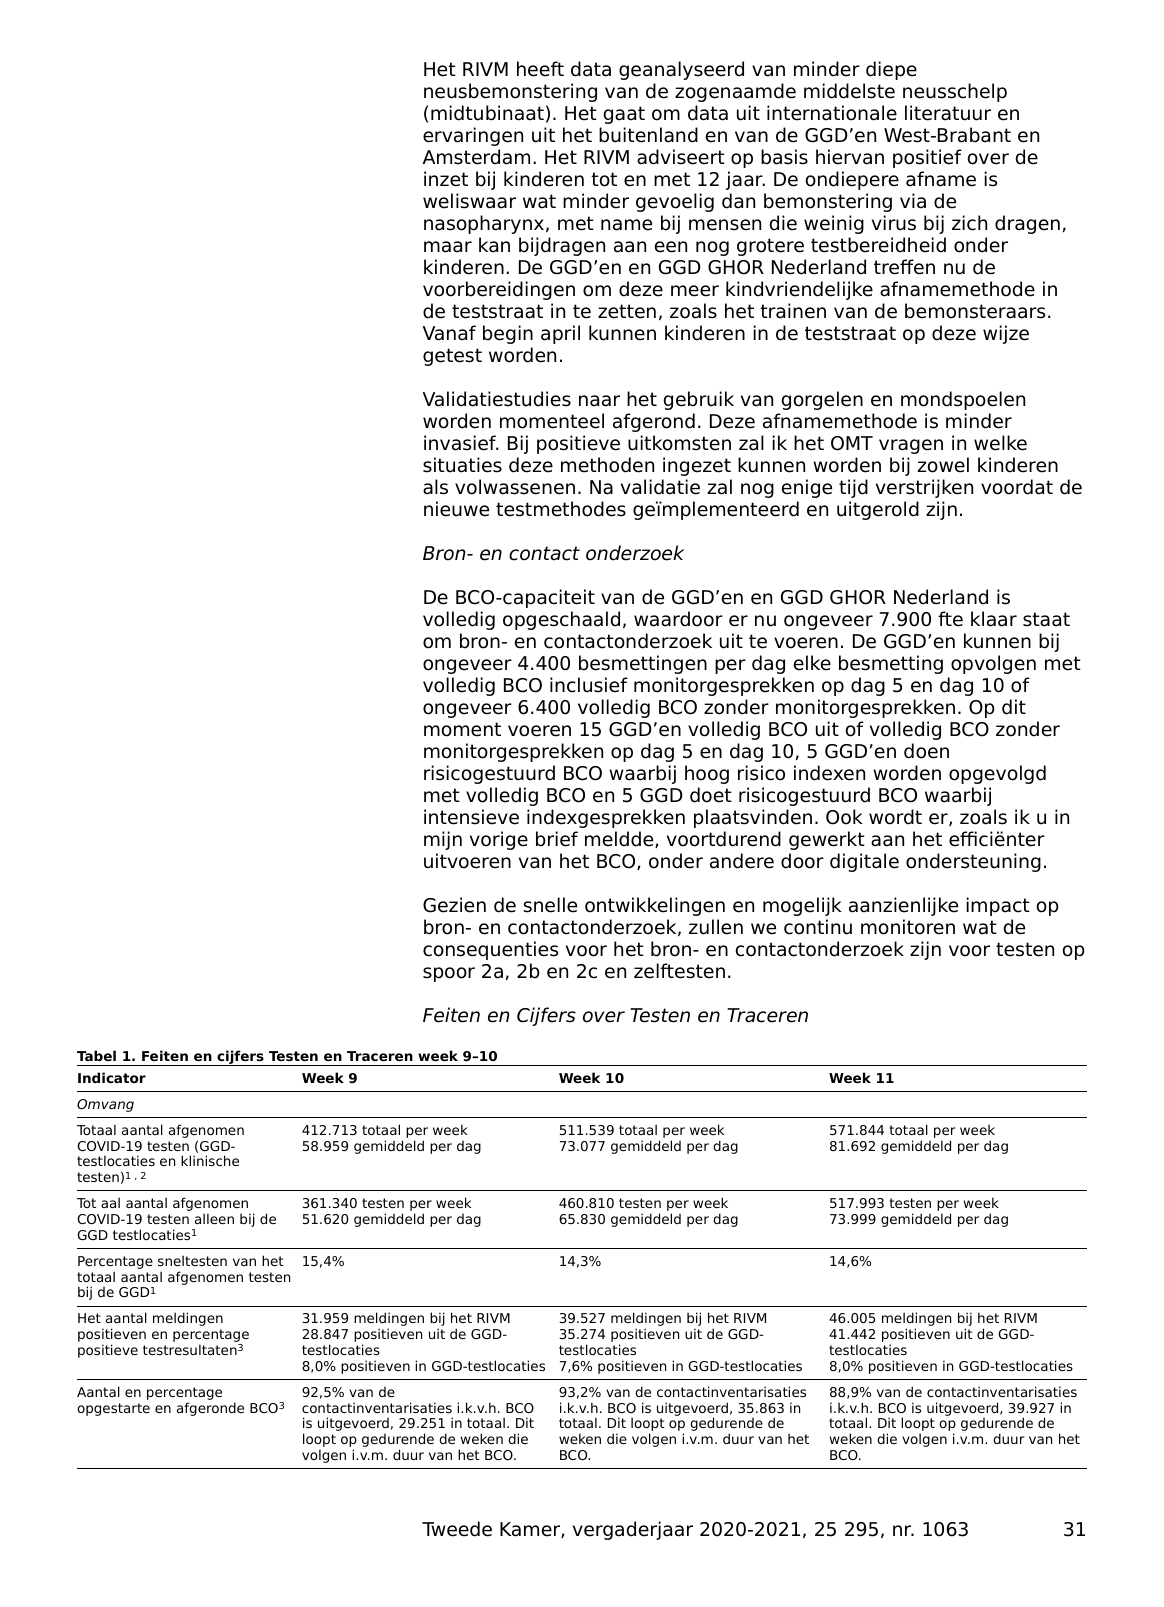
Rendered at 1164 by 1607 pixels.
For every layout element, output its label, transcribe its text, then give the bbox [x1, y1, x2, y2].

table_cell 412.713 totaal per week 58.959 gemiddeld per dag [296, 1118, 553, 1190]
table_cell 14,6% [823, 1249, 1087, 1306]
table_cell Week 10 [553, 1066, 823, 1091]
table_cell 46.005 meldingen bij het RIVM 41.442 positieven uit de GGD-testlocaties 8,0% positieven in GGD-testlocaties [823, 1307, 1087, 1379]
table_cell Week 11 [823, 1066, 1087, 1091]
table_cell 88,9% van de contactinventarisaties i.k.v.h. BCO is uitgevoerd, 39.927 in totaal. Dit loopt op gedurende de weken die volgen i.v.m. duur van het BCO. [823, 1380, 1087, 1468]
subtitle Feiten en Cijfers over Testen en Traceren [422, 1005, 1087, 1027]
text Het RIVM heeft data geanalyseerd van minder diepe neusbemonstering van de zogenaamde middelste neusschelp (midtubinaat). Het gaat om data uit internationale literatuur en ervaringen uit het buitenland en van de GGD’en West-Brabant en Amsterdam. Het RIVM adviseert op basis hiervan positief over de inzet bij kinderen tot en met 12 jaar. De ondiepere afname is weliswaar wat minder gevoelig dan bemonstering via de nasopharynx, met name bij mensen die weinig virus bij zich dragen, maar kan bijdragen aan een nog grotere testbereidheid onder kinderen. De GGD’en en GGD GHOR Nederland treffen nu de voorbereidingen om deze meer kindvriendelijke afnamemethode in de teststraat in te zetten, zoals het trainen van de bemonsteraars. Vanaf begin april kunnen kinderen in de teststraat op deze wijze getest worden. [422, 59, 1087, 367]
table_cell 92,5% van de contactinventarisaties i.k.v.h. BCO is uitgevoerd, 29.251 in totaal. Dit loopt op gedurende de weken die volgen i.v.m. duur van het BCO. [296, 1380, 553, 1468]
text Gezien de snelle ontwikkelingen en mogelijk aanzienlijke impact op bron- en contactonderzoek, zullen we continu monitoren wat de consequenties voor het bron- en contactonderzoek zijn voor testen op spoor 2a, 2b en 2c en zelftesten. [422, 895, 1087, 983]
table_cell 511.539 totaal per week 73.077 gemiddeld per dag [553, 1118, 823, 1190]
table_cell 39.527 meldingen bij het RIVM 35.274 positieven uit de GGD-testlocaties 7,6% positieven in GGD-testlocaties [553, 1307, 823, 1379]
subtitle Bron- en contact onderzoek [422, 543, 1087, 565]
table_cell Tot aal aantal afgenomen COVID-19 testen alleen bij de GGD testlocaties1 [77, 1191, 296, 1248]
table_cell Het aantal meldingen positieven en percentage positieve testresultaten3 [77, 1307, 296, 1379]
table_cell 517.993 testen per week 73.999 gemiddeld per dag [823, 1191, 1087, 1248]
table_cell Omvang [77, 1092, 1087, 1117]
table_cell Indicator [77, 1066, 296, 1091]
table_cell Percentage sneltesten van het totaal aantal afgenomen testen bij de GGD1 [77, 1249, 296, 1306]
table_cell 571.844 totaal per week 81.692 gemiddeld per dag [823, 1118, 1087, 1190]
table_cell Totaal aantal afgenomen COVID-19 testen (GGD-testlocaties en klinische testen)1, 2 [77, 1118, 296, 1190]
table_cell 93,2% van de contactinventarisaties i.k.v.h. BCO is uitgevoerd, 35.863 in totaal. Dit loopt op gedurende de weken die volgen i.v.m. duur van het BCO. [553, 1380, 823, 1468]
table_cell Aantal en percentage opgestarte en afgeronde BCO3 [77, 1380, 296, 1468]
table_cell Week 9 [296, 1066, 553, 1091]
table_cell 14,3% [553, 1249, 823, 1306]
table_header Tabel 1. Feiten en cijfers Testen en Traceren week 9–10 [77, 1049, 1087, 1065]
table_cell 15,4% [296, 1249, 553, 1306]
table_cell 460.810 testen per week 65.830 gemiddeld per dag [553, 1191, 823, 1248]
text De BCO-capaciteit van de GGD’en en GGD GHOR Nederland is volledig opgeschaald, waardoor er nu ongeveer 7.900 fte klaar staat om bron- en contactonderzoek uit te voeren. De GGD’en kunnen bij ongeveer 4.400 besmettingen per dag elke besmetting opvolgen met volledig BCO inclusief monitorgesprekken op dag 5 en dag 10 of ongeveer 6.400 volledig BCO zonder monitorgesprekken. Op dit moment voeren 15 GGD’en volledig BCO uit of volledig BCO zonder monitorgesprekken op dag 5 en dag 10, 5 GGD’en doen risicogestuurd BCO waarbij hoog risico indexen worden opgevolgd met volledig BCO en 5 GGD doet risicogestuurd BCO waarbij intensieve indexgesprekken plaatsvinden. Ook wordt er, zoals ik u in mijn vorige brief meldde, voortdurend gewerkt aan het efficiënter uitvoeren van het BCO, onder andere door digitale ondersteuning. [422, 587, 1087, 873]
text Validatiestudies naar het gebruik van gorgelen en mondspoelen worden momenteel afgerond. Deze afnamemethode is minder invasief. Bij positieve uitkomsten zal ik het OMT vragen in welke situaties deze methoden ingezet kunnen worden bij zowel kinderen als volwassenen. Na validatie zal nog enige tijd verstrijken voordat de nieuwe testmethodes geïmplementeerd en uitgerold zijn. [422, 389, 1087, 521]
table_cell 361.340 testen per week 51.620 gemiddeld per dag [296, 1191, 553, 1248]
table_cell 31.959 meldingen bij het RIVM 28.847 positieven uit de GGD-testlocaties 8,0% positieven in GGD-testlocaties [296, 1307, 553, 1379]
